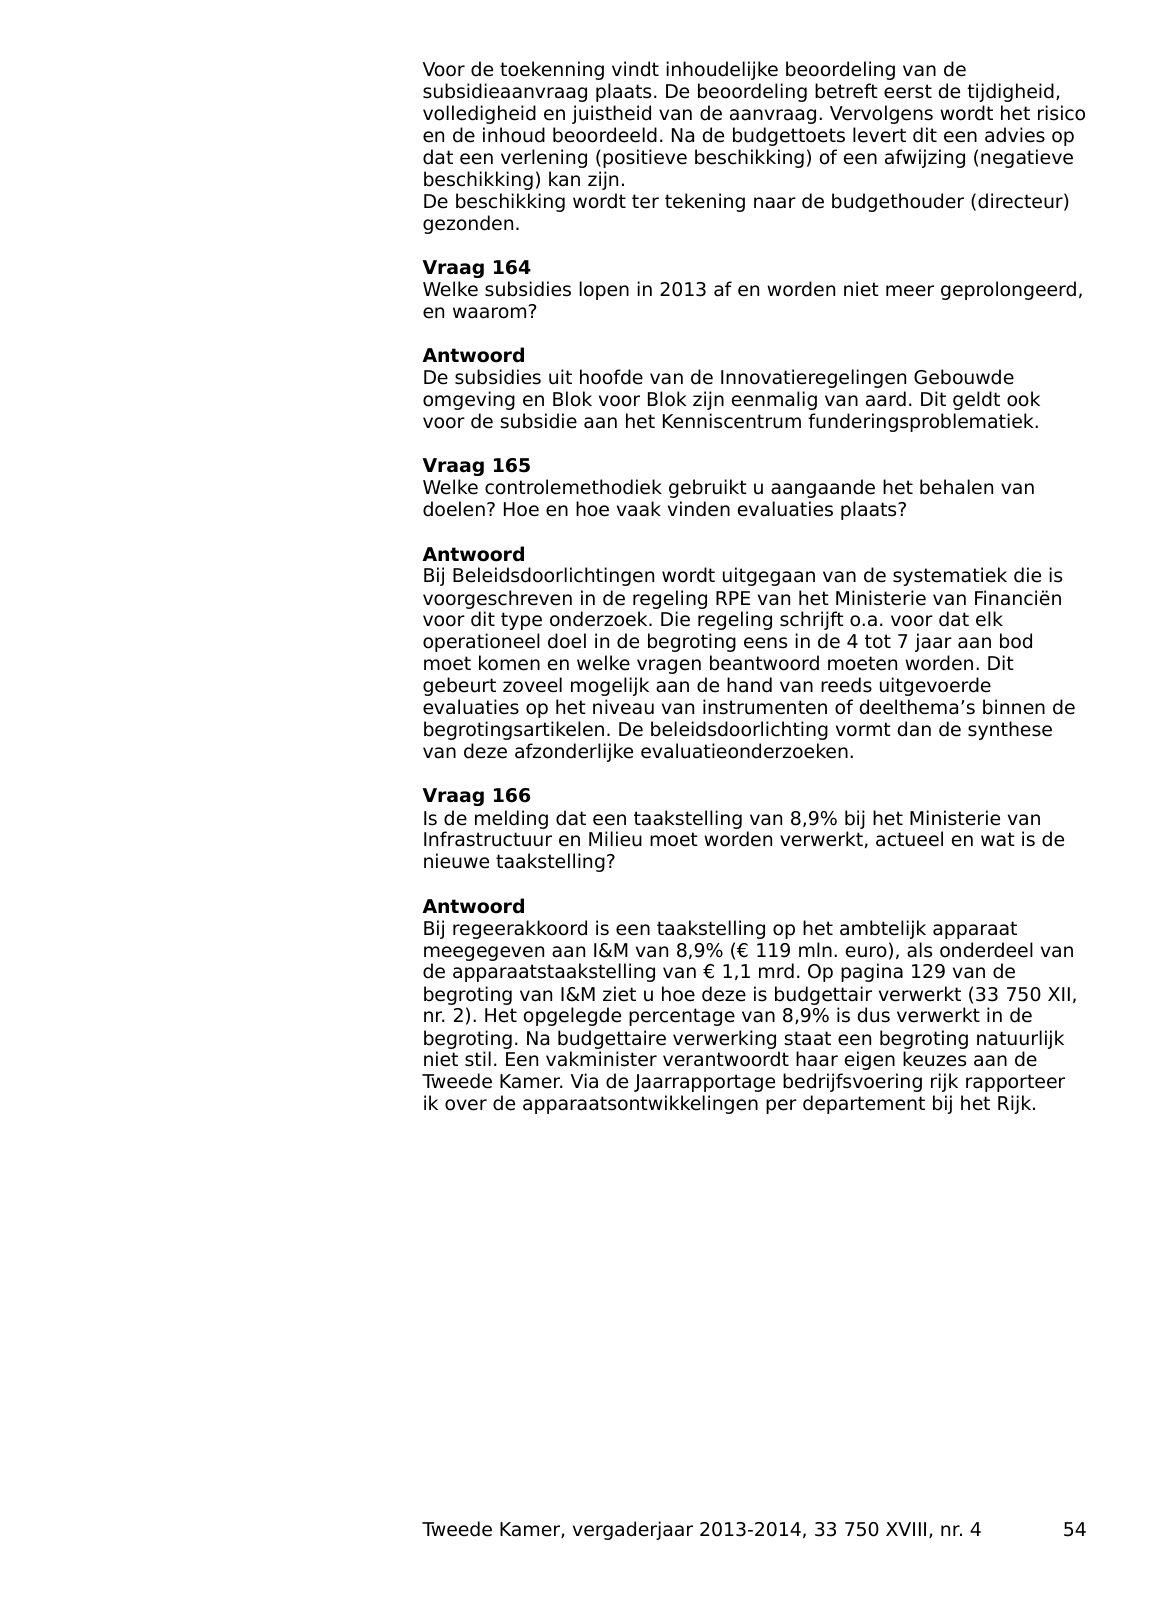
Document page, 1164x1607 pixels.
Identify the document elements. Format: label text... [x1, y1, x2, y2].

text Welke subsidies lopen in 2013 af en worden niet meer geprolongeerd, en waarom? [422, 279, 1087, 323]
text Vraag 166 [422, 785, 1087, 807]
text Bij Beleidsdoorlichtingen wordt uitgegaan van de systematiek die is voorgeschreven in de regeling RPE van het Ministerie van Financiën voor dit type onderzoek. Die regeling schrijft o.a. voor dat elk operationeel doel in de begroting eens in de 4 tot 7 jaar aan bod moet komen en welke vragen beantwoord moeten worden. Dit gebeurt zoveel mogelijk aan de hand van reeds uitgevoerde evaluaties op het niveau van instrumenten of deelthema’s binnen de begrotingsartikelen. De beleidsdoorlichting vormt dan de synthese van deze afzonderlijke evaluatieonderzoeken. [422, 565, 1087, 763]
text Welke controlemethodiek gebruikt u aangaande het behalen van doelen? Hoe en hoe vaak vinden evaluaties plaats? [422, 477, 1087, 521]
text De beschikking wordt ter tekening naar de budgethouder (directeur) gezonden. [422, 191, 1087, 235]
text Voor de toekenning vindt inhoudelijke beoordeling van de subsidieaanvraag plaats. De beoordeling betreft eerst de tijdigheid, volledigheid en juistheid van de aanvraag. Vervolgens wordt het risico en de inhoud beoordeeld. Na de budgettoets levert dit een advies op dat een verlening (positieve beschikking) of een afwijzing (negatieve beschikking) kan zijn. [422, 59, 1087, 191]
text De subsidies uit hoofde van de Innovatieregelingen Gebouwde omgeving en Blok voor Blok zijn eenmalig van aard. Dit geldt ook voor de subsidie aan het Kenniscentrum funderingsproblematiek. [422, 367, 1087, 433]
text Bij regeerakkoord is een taakstelling op het ambtelijk apparaat meegegeven aan I&M van 8,9% (€ 119 mln. euro), als onderdeel van de apparaatstaakstelling van € 1,1 mrd. Op pagina 129 van de begroting van I&M ziet u hoe deze is budgettair verwerkt (33 750 XII, nr. 2). Het opgelegde percentage van 8,9% is dus verwerkt in de begroting. Na budgettaire verwerking staat een begroting natuurlijk niet stil. Een vakminister verantwoordt haar eigen keuzes aan de Tweede Kamer. Via de Jaarrapportage bedrijfsvoering rijk rapporteer ik over de apparaatsontwikkelingen per departement bij het Rijk. [422, 917, 1087, 1115]
text Vraag 164 [422, 257, 1087, 279]
text Antwoord [422, 896, 1087, 917]
text Antwoord [422, 543, 1087, 565]
text Antwoord [422, 345, 1087, 367]
text Is de melding dat een taakstelling van 8,9% bij het Ministerie van Infrastructuur en Milieu moet worden verwerkt, actueel en wat is de nieuwe taakstelling? [422, 807, 1087, 873]
text Vraag 165 [422, 455, 1087, 477]
